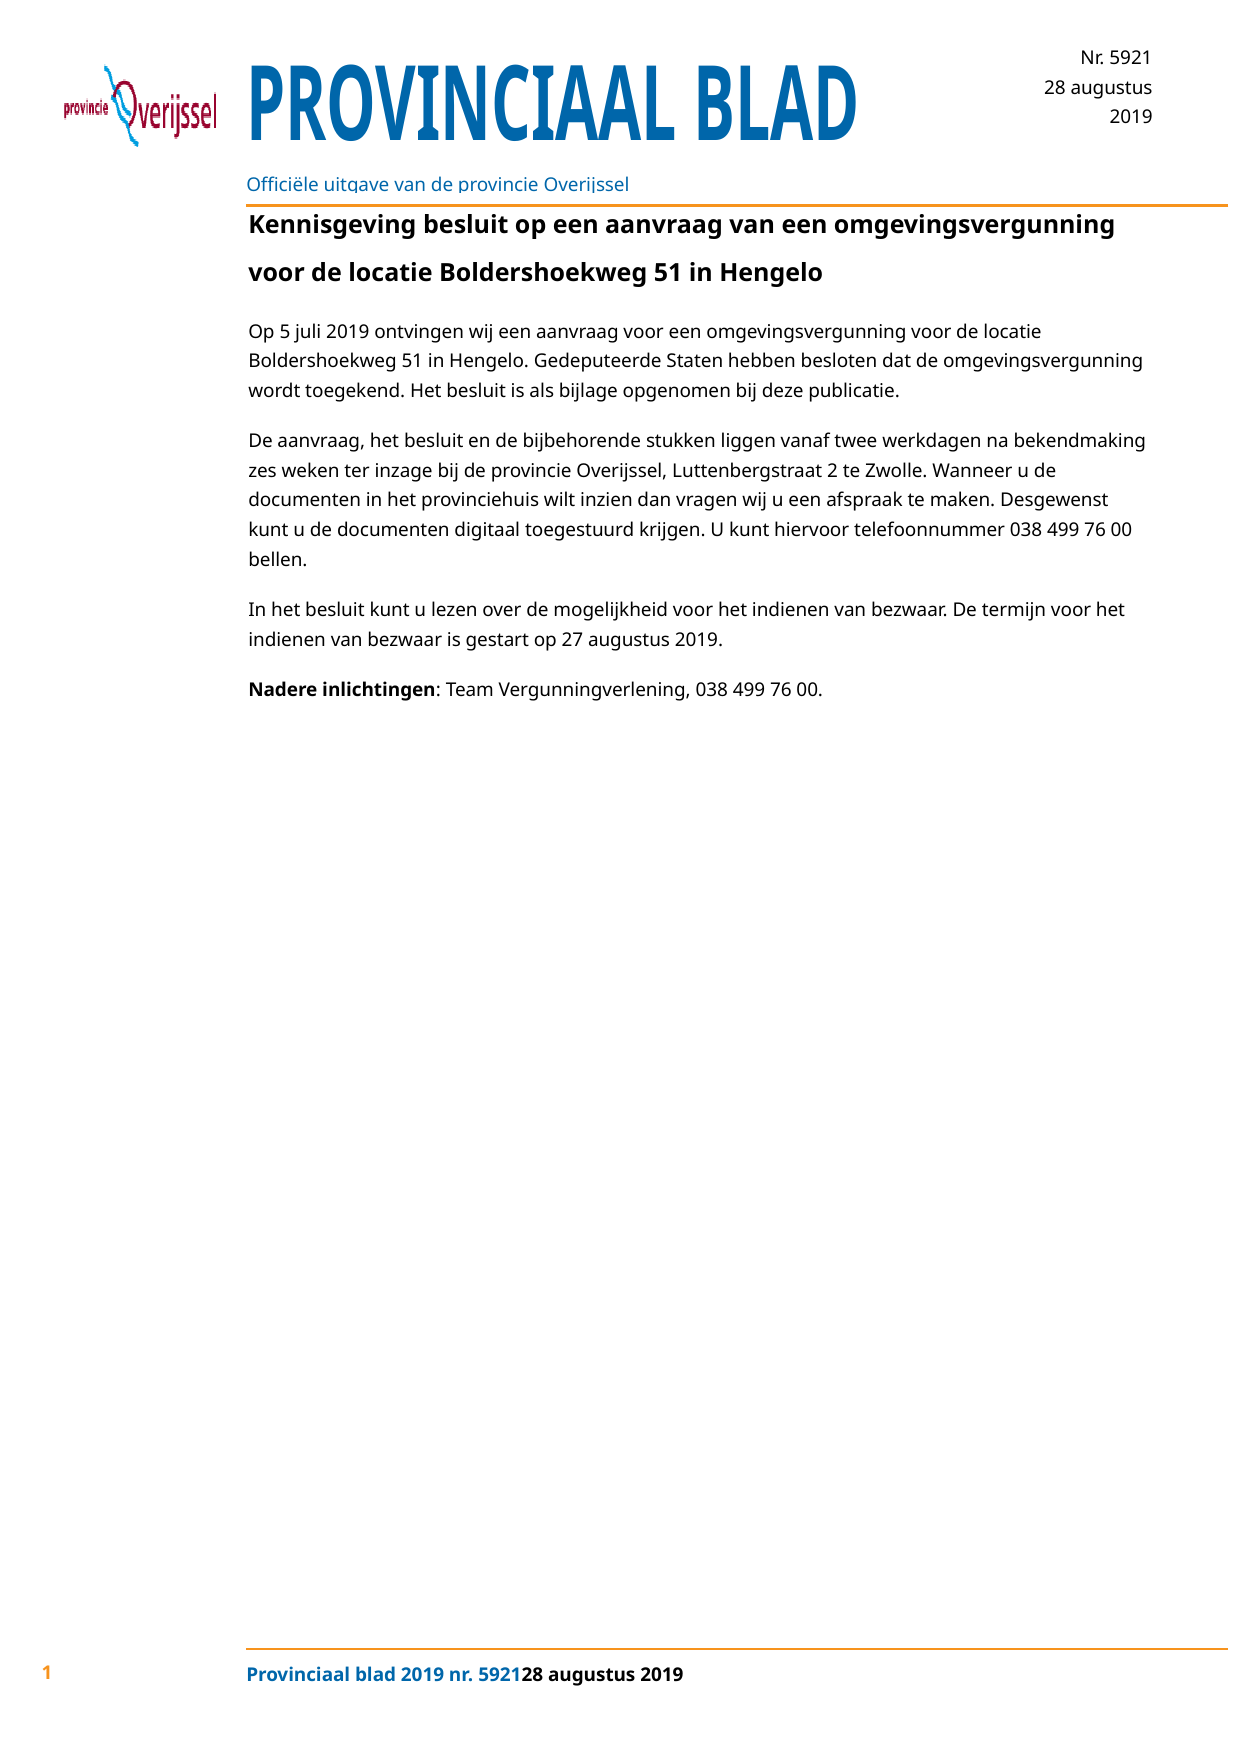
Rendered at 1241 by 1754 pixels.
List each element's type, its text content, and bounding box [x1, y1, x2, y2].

text De aanvraag, het besluit en de bijbehorende stukken liggen vanaf twee werkdagen na bekendmaking zes weken ter inzage bij de provincie Overijssel, Luttenbergstraat 2 te Zwolle. Wanneer u de documenten in het provinciehuis wilt inzien dan vragen wij u een afspraak te maken. Desgewenst kunt u de documenten digitaal toegestuurd krijgen. U kunt hiervoor telefoonnummer 038 499 76 00 bellen. [248, 427, 1152, 572]
picture [41, 47, 231, 172]
text Op 5 juli 2019 ontvingen wij een aanvraag voor een omgevingsvergunning voor de locatie Boldershoekweg 51 in Hengelo. Gedeputeerde Staten hebben besloten dat de omgevingsvergunning wordt toegekend. Het besluit is als bijlage opgenomen bij deze publicatie. [248, 318, 1152, 403]
text Kennisgeving besluit op een aanvraag van een omgevingsvergunning voor de locatie Boldershoekweg 51 in Hengelo [248, 207, 1152, 288]
text In het besluit kunt u lezen over de mogelijkheid voor het indienen van bezwaar. De termijn voor het indienen van bezwaar is gestart op 27 augustus 2019. [248, 596, 1152, 652]
text Nadere inlichtingen: Team Vergunningverlening, 038 499 76 00. [248, 676, 1152, 702]
